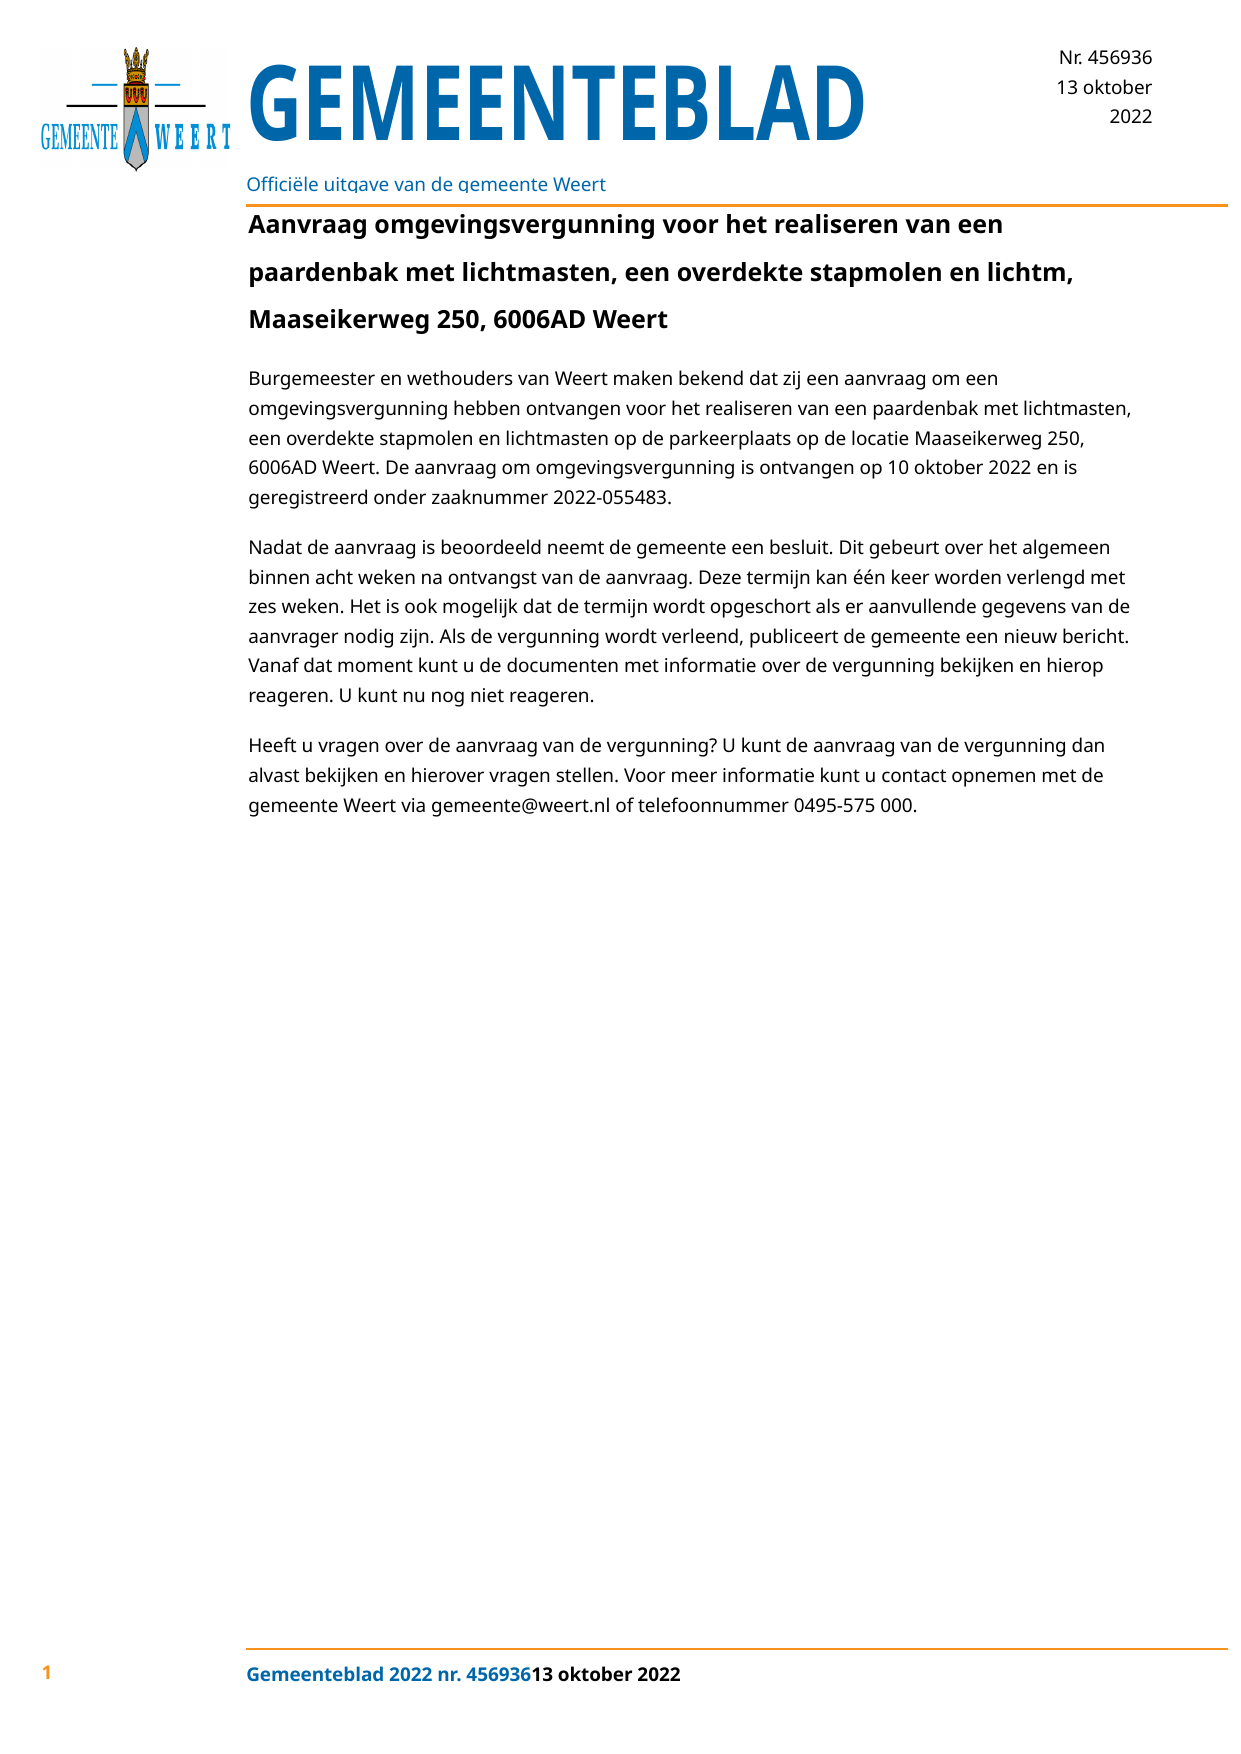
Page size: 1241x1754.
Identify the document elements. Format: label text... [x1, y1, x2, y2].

picture [41, 47, 231, 172]
text Burgemeester en wethouders van Weert maken bekend dat zij een aanvraag om een omgevingsvergunning hebben ontvangen voor het realiseren van een paardenbak met lichtmasten, een overdekte stapmolen en lichtmasten op de parkeerplaats op de locatie Maaseikerweg 250, 6006AD Weert. De aanvraag om omgevingsvergunning is ontvangen op 10 oktober 2022 en is geregistreerd onder zaaknummer 2022-055483. [248, 366, 1152, 509]
text Nadat de aanvraag is beoordeeld neemt de gemeente een besluit. Dit gebeurt over het algemeen binnen acht weken na ontvangst van de aanvraag. Deze termijn kan één keer worden verlengd met zes weken. Het is ook mogelijk dat de termijn wordt opgeschort als er aanvullende gegevens van de aanvrager nodig zijn. Als de vergunning wordt verleend, publiceert de gemeente een nieuw bericht. Vanaf dat moment kunt u de documenten met informatie over de vergunning bekijken en hierop reageren. U kunt nu nog niet reageren. [248, 534, 1152, 708]
text Heeft u vragen over de aanvraag van de vergunning? U kunt de aanvraag van de vergunning dan alvast bekijken en hierover vragen stellen. Voor meer informatie kunt u contact opnemen met de gemeente Weert via gemeente@weert.nl of telefoonnummer 0495-575 000. [248, 733, 1152, 817]
text Aanvraag omgevingsvergunning voor het realiseren van een paardenbak met lichtmasten, een overdekte stapmolen en lichtm, Maaseikerweg 250, 6006AD Weert [248, 207, 1152, 336]
